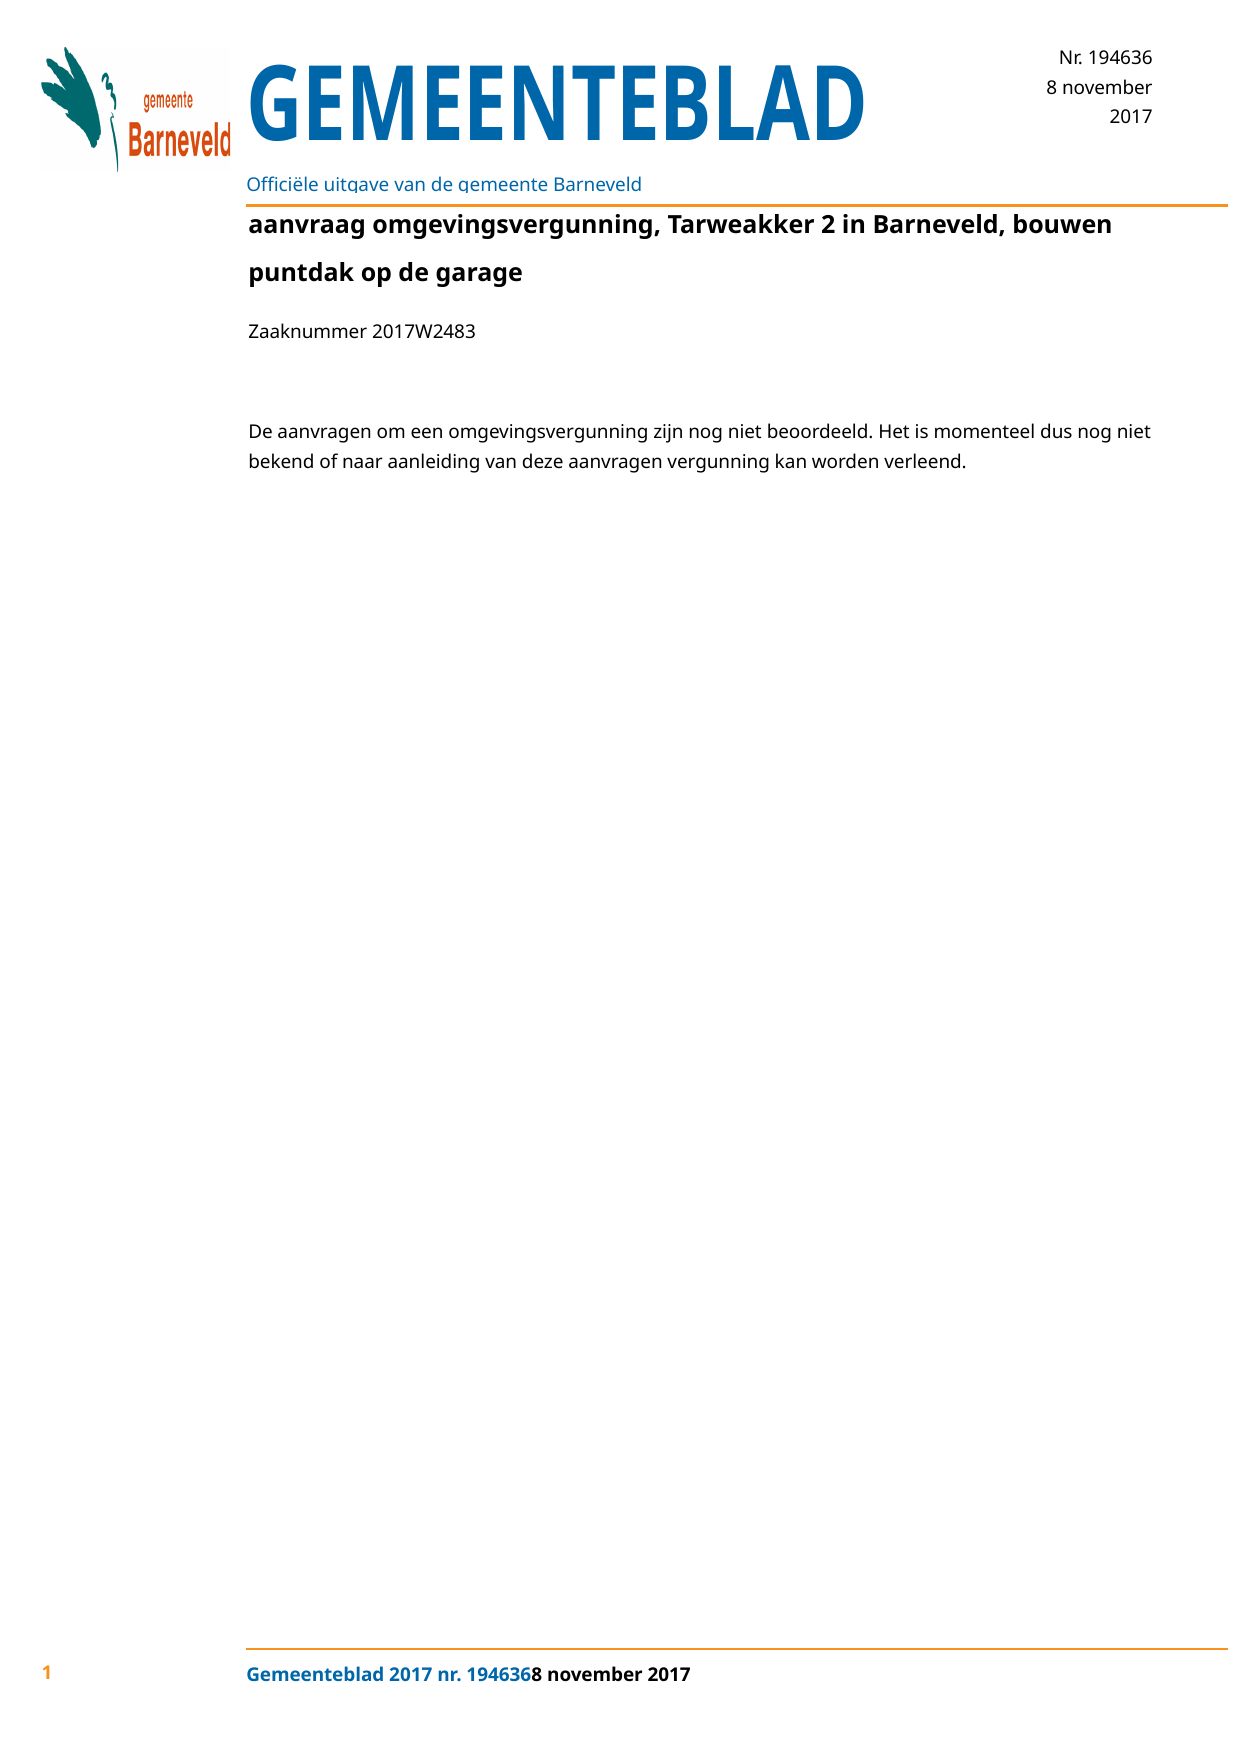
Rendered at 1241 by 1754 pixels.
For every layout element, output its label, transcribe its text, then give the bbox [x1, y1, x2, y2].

text De aanvragen om een omgevingsvergunning zijn nog niet beoordeeld. Het is momenteel dus nog niet bekend of naar aanleiding van deze aanvragen vergunning kan worden verleend. [248, 419, 1152, 474]
text aanvraag omgevingsvergunning, Tarweakker 2 in Barneveld, bouwen puntdak op de garage [248, 207, 1152, 288]
text Zaaknummer 2017W2483 [248, 318, 1152, 344]
picture [41, 47, 231, 172]
